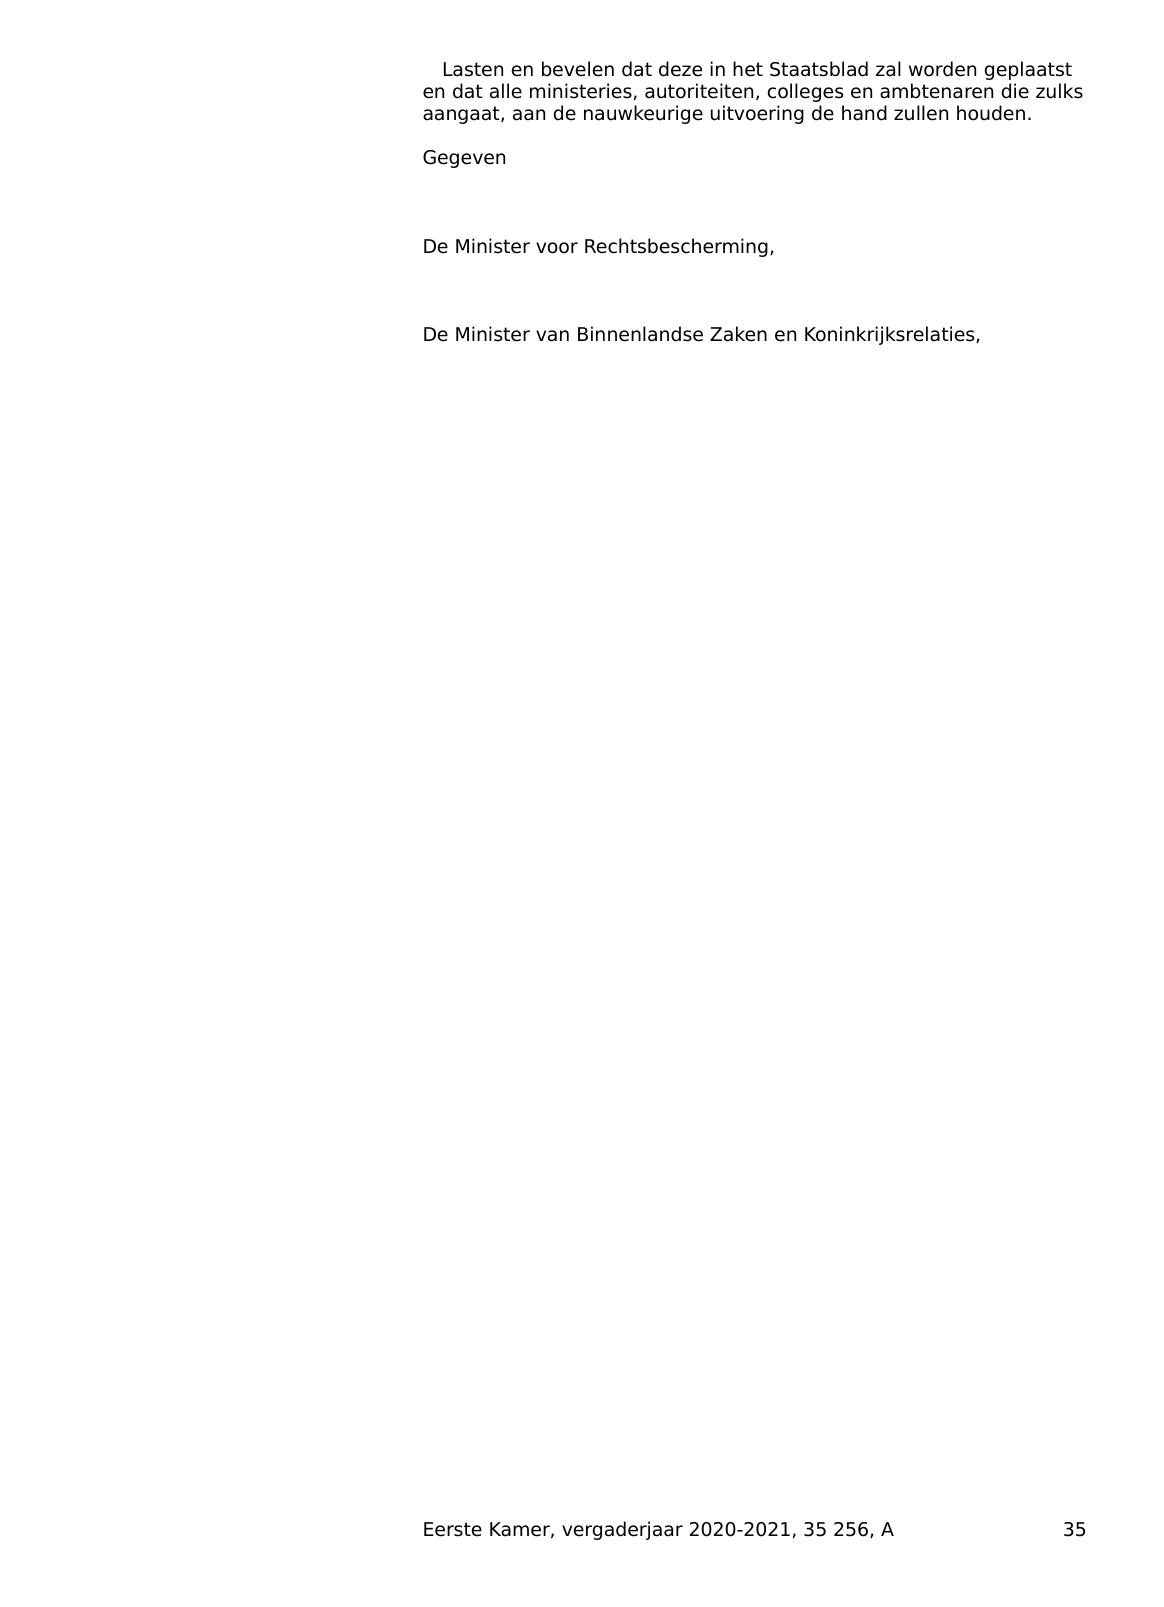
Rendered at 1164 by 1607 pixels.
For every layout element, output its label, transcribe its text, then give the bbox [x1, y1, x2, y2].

text De Minister van Binnenlandse Zaken en Koninkrijksrelaties, [422, 324, 1087, 346]
text Gegeven [422, 147, 1087, 169]
text Lasten en bevelen dat deze in het Staatsblad zal worden geplaatst en dat alle ministeries, autoriteiten, colleges en ambtenaren die zulks aangaat, aan de nauwkeurige uitvoering de hand zullen houden. [422, 59, 1087, 125]
text De Minister voor Rechtsbescherming, [422, 236, 1087, 258]
